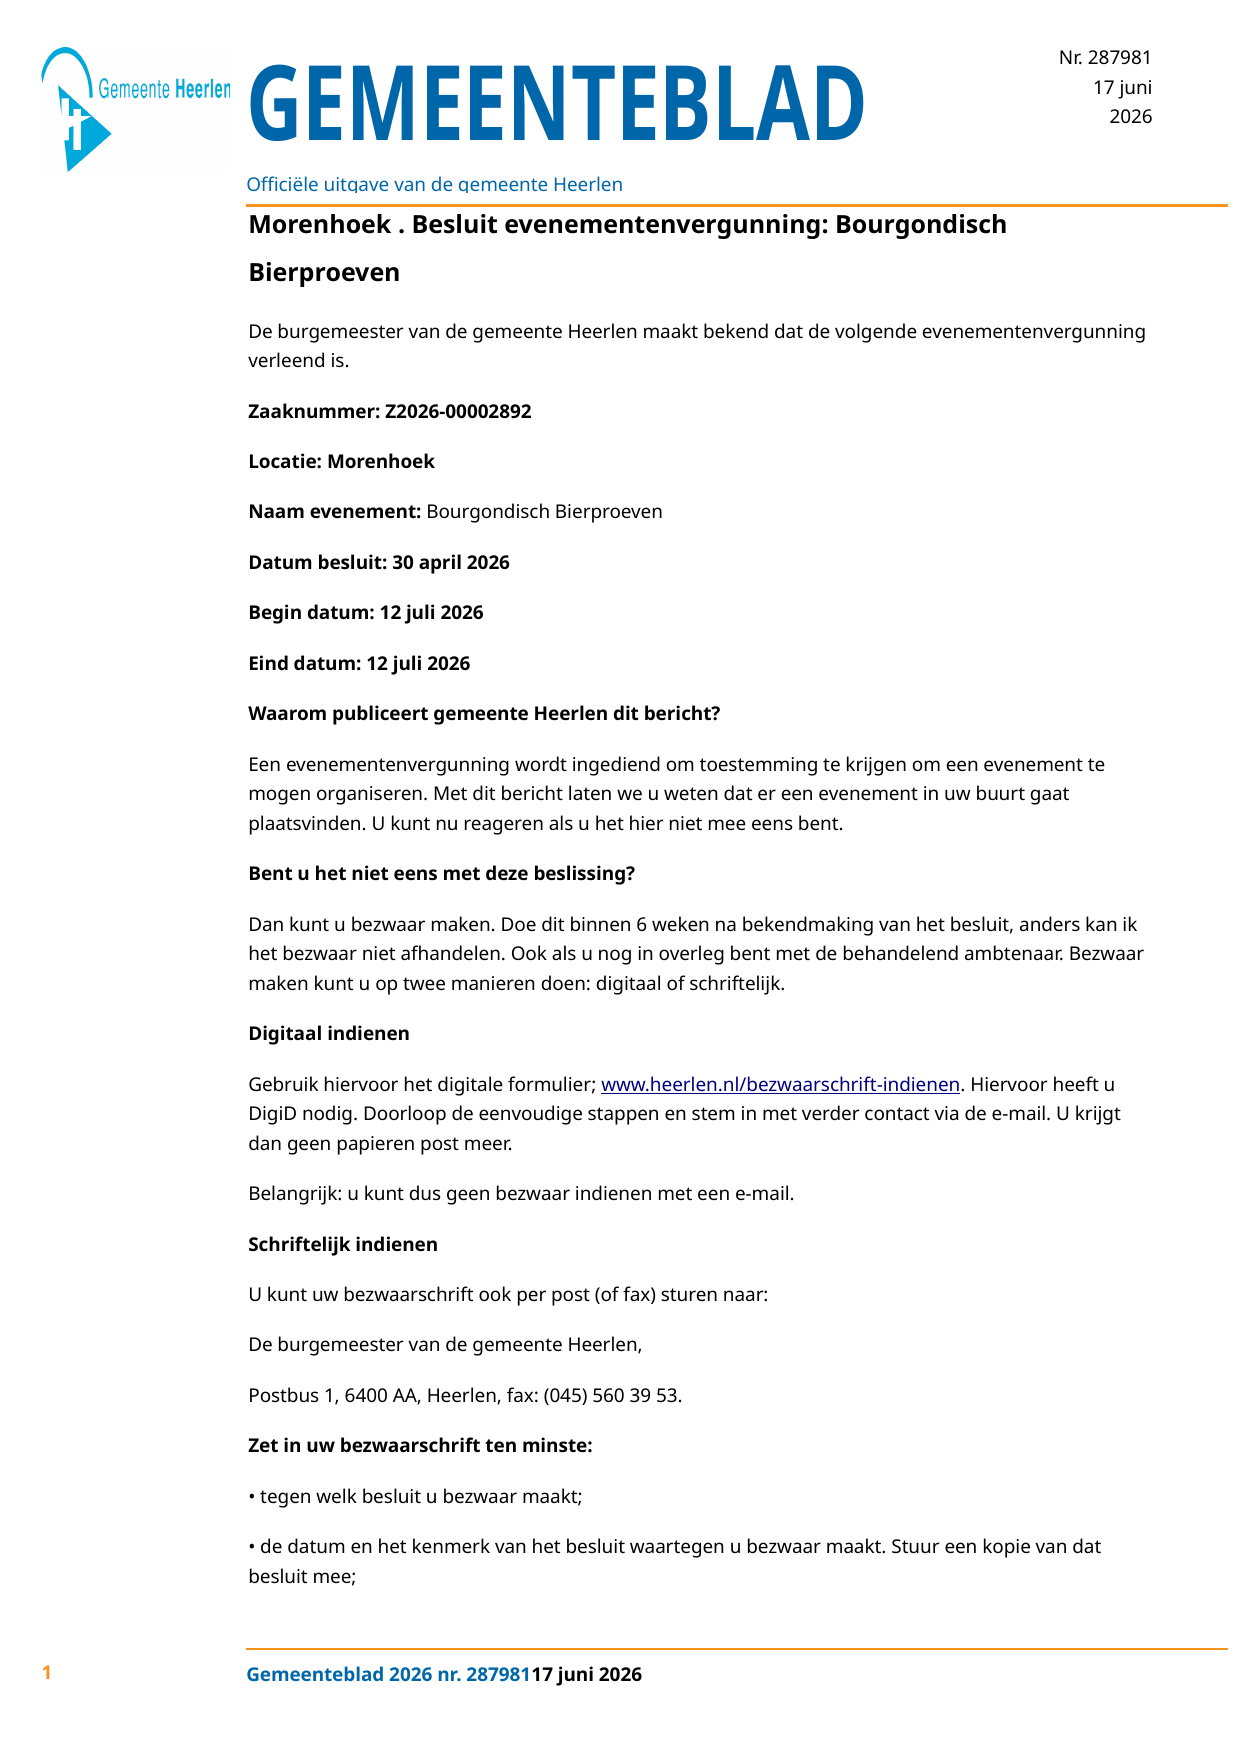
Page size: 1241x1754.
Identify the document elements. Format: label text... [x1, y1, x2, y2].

text U kunt uw bezwaarschrift ook per post (of fax) sturen naar: [248, 1281, 1152, 1307]
text • de datum en het kenmerk van het besluit waartegen u bezwaar maakt. Stuur een kopie van dat besluit mee; [248, 1533, 1152, 1589]
text Begin datum: 12 juli 2026 [248, 599, 1152, 625]
text Locatie: Morenhoek [248, 448, 1152, 474]
text Een evenementenvergunning wordt ingediend om toestemming te krijgen om een evenement te mogen organiseren. Met dit bericht laten we u weten dat er een evenement in uw buurt gaat plaatsvinden. U kunt nu reageren als u het hier niet mee eens bent. [248, 751, 1152, 836]
text Belangrijk: u kunt dus geen bezwaar indienen met een e-mail. [248, 1180, 1152, 1206]
text Gebruik hiervoor het digitale formulier; www.heerlen.nl/bezwaarschrift-indienen. Hiervoor heeft u DigiD nodig. Doorloop de eenvoudige stappen en stem in met verder contact via de e-mail. U krijgt dan geen papieren post meer. [248, 1071, 1152, 1156]
text De burgemeester van de gemeente Heerlen, [248, 1332, 1152, 1357]
text • tegen welk besluit u bezwaar maakt; [248, 1483, 1152, 1509]
text Schriftelijk indienen [248, 1231, 1152, 1257]
text Postbus 1, 6400 AA, Heerlen, fax: (045) 560 39 53. [248, 1382, 1152, 1408]
text Digitaal indienen [248, 1020, 1152, 1046]
picture [41, 47, 59, 70]
text Eind datum: 12 juli 2026 [248, 650, 1152, 676]
text Dan kunt u bezwaar maken. Doe dit binnen 6 weken na bekendmaking van het besluit, anders kan ik het bezwaar niet afhandelen. Ook als u nog in overleg bent met de behandelend ambtenaar. Bezwaar maken kunt u op twee manieren doen: digitaal of schriftelijk. [248, 911, 1152, 996]
text Morenhoek . Besluit evenementenvergunning: Bourgondisch Bierproeven [248, 207, 1152, 288]
text Waarom publiceert gemeente Heerlen dit bericht? [248, 700, 1152, 726]
text De burgemeester van de gemeente Heerlen maakt bekend dat de volgende evenementenvergunning verleend is. [248, 318, 1152, 373]
text Bent u het niet eens met deze beslissing? [248, 860, 1152, 886]
text Naam evenement: Bourgondisch Bierproeven [248, 499, 1152, 524]
text Zet in uw bezwaarschrift ten minste: [248, 1432, 1152, 1458]
text Datum besluit: 30 april 2026 [248, 549, 1152, 575]
picture [41, 47, 231, 172]
text Zaaknummer: Z2026-00002892 [248, 398, 1152, 424]
